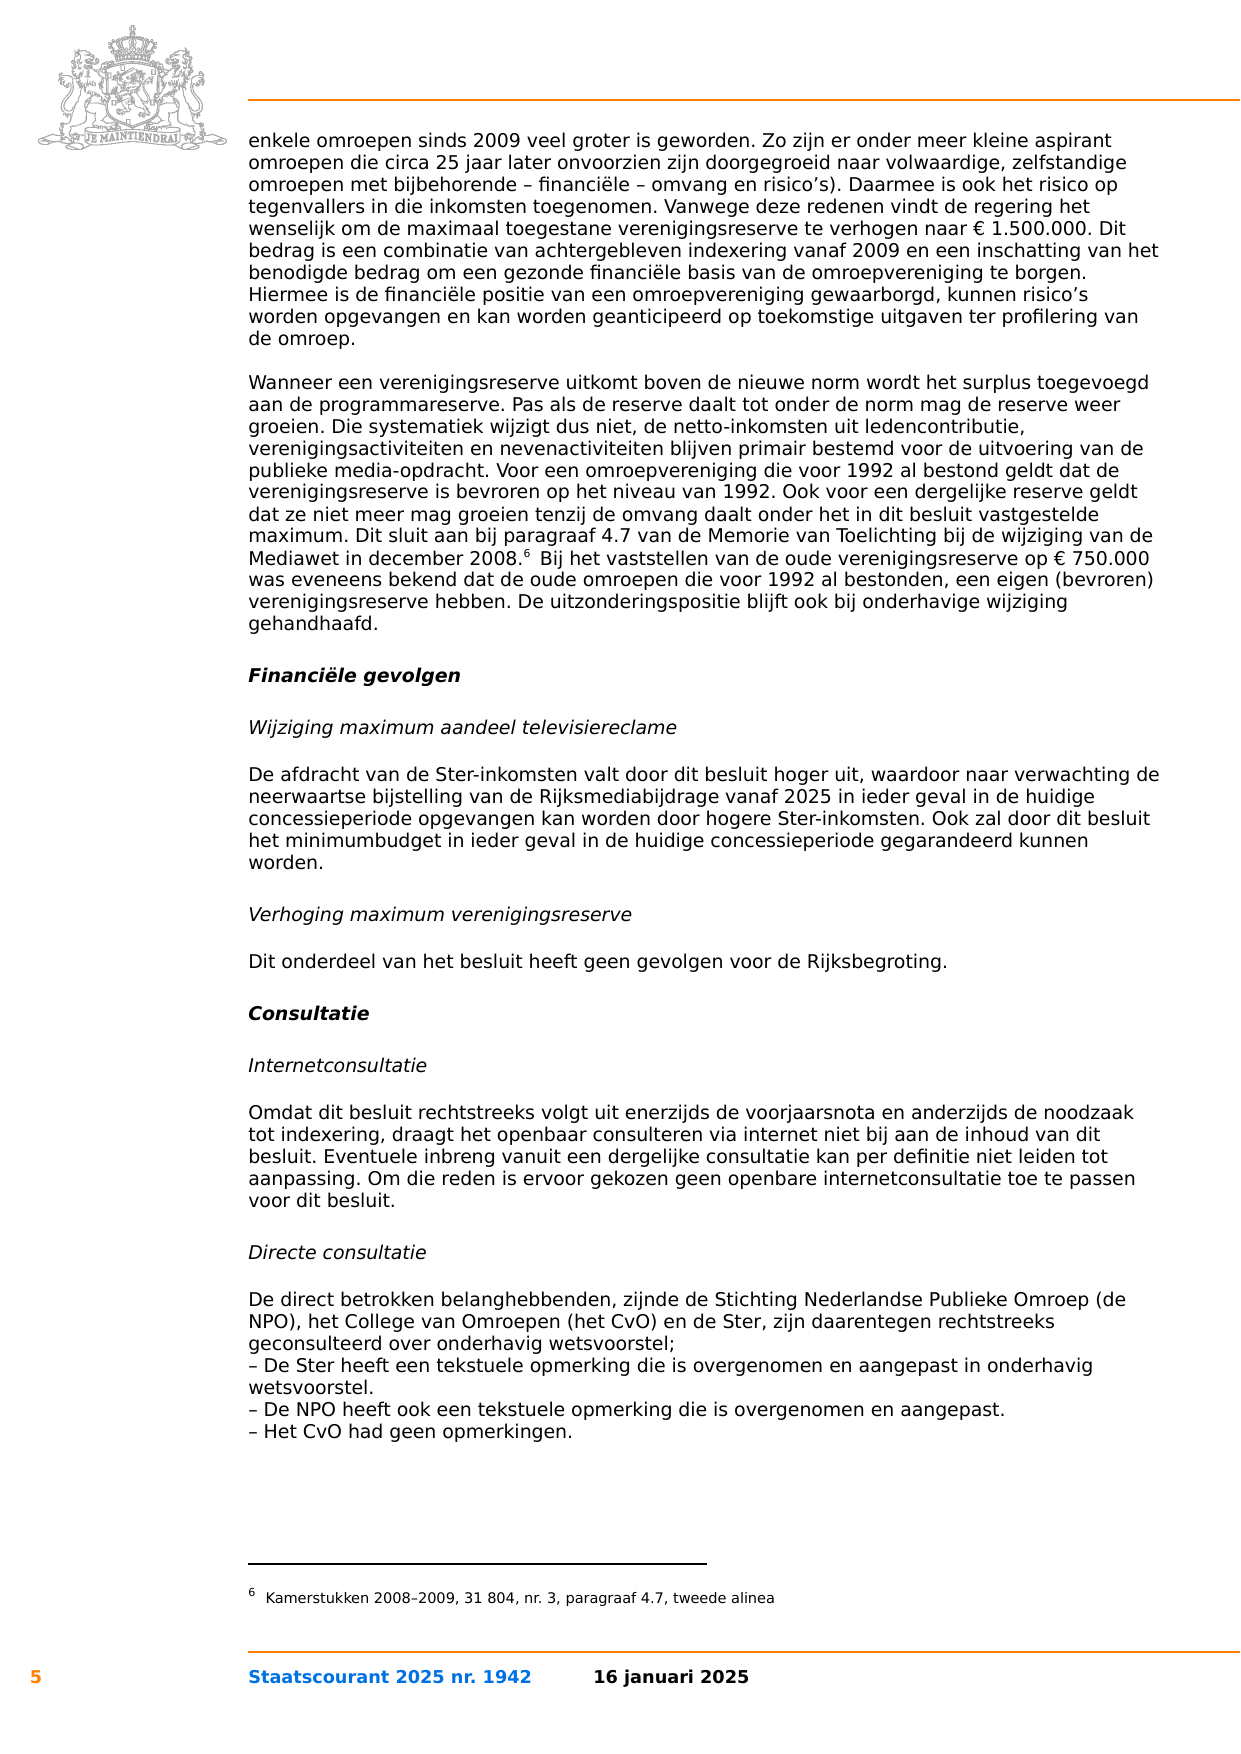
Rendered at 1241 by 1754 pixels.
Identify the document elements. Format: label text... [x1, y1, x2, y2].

text De direct betrokken belanghebbenden, zijnde de Stichting Nederlandse Publieke Omroep (de NPO), het College van Omroepen (het CvO) en de Ster, zijn daarentegen rechtstreeks geconsulteerd over onderhavig wetsvoorstel; [248, 1289, 1163, 1355]
text – De NPO heeft ook een tekstuele opmerking die is overgenomen en aangepast. [248, 1399, 1163, 1421]
subtitle Consultatie [248, 1003, 1163, 1025]
subtitle Wijziging maximum aandeel televisiereclame [248, 717, 1163, 739]
subtitle Financiële gevolgen [248, 665, 1163, 687]
text – De Ster heeft een tekstuele opmerking die is overgenomen en aangepast in onderhavig wetsvoorstel. [248, 1355, 1163, 1399]
picture [38, 25, 227, 150]
text De afdracht van de Ster-inkomsten valt door dit besluit hoger uit, waardoor naar verwachting de neerwaartse bijstelling van de Rijksmediabijdrage vanaf 2025 in ieder geval in de huidige concessieperiode opgevangen kan worden door hogere Ster-inkomsten. Ook zal door dit besluit het minimumbudget in ieder geval in de huidige concessieperiode gegarandeerd kunnen worden. [248, 764, 1163, 874]
text – Het CvO had geen opmerkingen. [248, 1421, 1163, 1443]
text enkele omroepen sinds 2009 veel groter is geworden. Zo zijn er onder meer kleine aspirant omroepen die circa 25 jaar later onvoorzien zijn doorgegroeid naar volwaardige, zelfstandige omroepen met bijbehorende – financiële – omvang en risico’s). Daarmee is ook het risico op tegenvallers in die inkomsten toegenomen. Vanwege deze redenen vindt de regering het wenselijk om de maximaal toegestane verenigingsreserve te verhogen naar € 1.500.000. Dit bedrag is een combinatie van achtergebleven indexering vanaf 2009 en een inschatting van het benodigde bedrag om een gezonde financiële basis van de omroepvereniging te borgen. Hiermee is de financiële positie van een omroepvereniging gewaarborgd, kunnen risico’s worden opgevangen en kan worden geanticipeerd op toekomstige uitgaven ter profilering van de omroep. [248, 130, 1163, 350]
text Dit onderdeel van het besluit heeft geen gevolgen voor de Rijksbegroting. [248, 951, 1163, 973]
text Omdat dit besluit rechtstreeks volgt uit enerzijds de voorjaarsnota en anderzijds de noodzaak tot indexering, draagt het openbaar consulteren via internet niet bij aan de inhoud van dit besluit. Eventuele inbreng vanuit een dergelijke consultatie kan per definitie niet leiden tot aanpassing. Om die reden is ervoor gekozen geen openbare internetconsultatie toe te passen voor dit besluit. [248, 1102, 1163, 1212]
subtitle Directe consultatie [248, 1242, 1163, 1264]
text Kamerstukken 2008–2009, 31 804, nr. 3, paragraaf 4.7, tweede alinea [248, 1586, 1163, 1608]
text Wanneer een verenigingsreserve uitkomt boven de nieuwe norm wordt het surplus toegevoegd aan de programmareserve. Pas als de reserve daalt tot onder de norm mag de reserve weer groeien. Die systematiek wijzigt dus niet, de netto-inkomsten uit ledencontributie, verenigingsactiviteiten en nevenactiviteiten blijven primair bestemd voor de uitvoering van de publieke media-opdracht. Voor een omroepvereniging die voor 1992 al bestond geldt dat de verenigingsreserve is bevroren op het niveau van 1992. Ook voor een dergelijke reserve geldt dat ze niet meer mag groeien tenzij de omvang daalt onder het in dit besluit vastgestelde maximum. Dit sluit aan bij paragraaf 4.7 van de Memorie van Toelichting bij de wijziging van de Mediawet in december 2008. Bij het vaststellen van de oude verenigingsreserve op € 750.000 was eveneens bekend dat de oude omroepen die voor 1992 al bestonden, een eigen (bevroren) verenigingsreserve hebben. De uitzonderingspositie blijft ook bij onderhavige wijziging gehandhaafd. [248, 372, 1163, 635]
subtitle Internetconsultatie [248, 1055, 1163, 1077]
subtitle Verhoging maximum verenigingsreserve [248, 904, 1163, 926]
